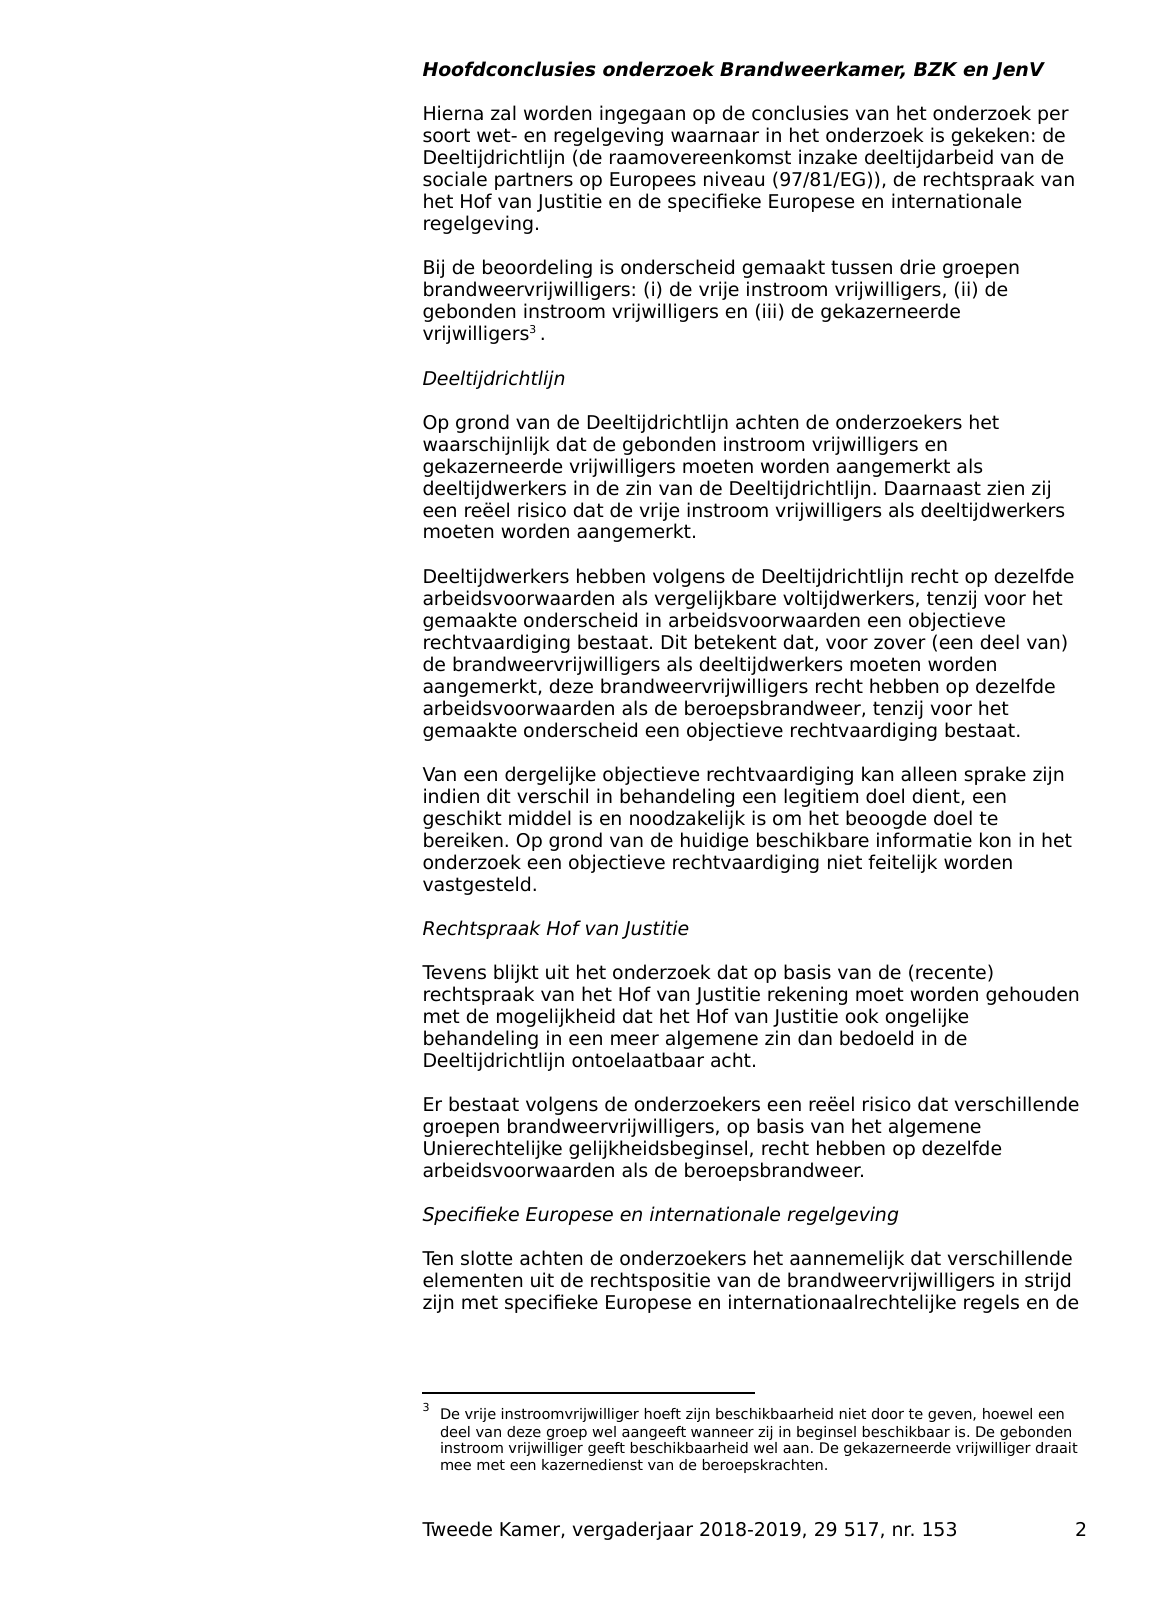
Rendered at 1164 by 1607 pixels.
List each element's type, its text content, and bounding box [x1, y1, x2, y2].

text Deeltijdwerkers hebben volgens de Deeltijdrichtlijn recht op dezelfde arbeidsvoorwaarden als vergelijkbare voltijdwerkers, tenzij voor het gemaakte onderscheid in arbeidsvoorwaarden een objectieve rechtvaardiging bestaat. Dit betekent dat, voor zover (een deel van) de brandweervrijwilligers als deeltijdwerkers moeten worden aangemerkt, deze brandweervrijwilligers recht hebben op dezelfde arbeidsvoorwaarden als de beroepsbrandweer, tenzij voor het gemaakte onderscheid een objectieve rechtvaardiging bestaat. [422, 566, 1087, 741]
text Tevens blijkt uit het onderzoek dat op basis van de (recente) rechtspraak van het Hof van Justitie rekening moet worden gehouden met de mogelijkheid dat het Hof van Justitie ook ongelijke behandeling in een meer algemene zin dan bedoeld in de Deeltijdrichtlijn ontoelaatbaar acht. [422, 962, 1087, 1072]
text De vrije instroomvrijwilliger hoeft zijn beschikbaarheid niet door te geven, hoewel een deel van deze groep wel aangeeft wanneer zij in beginsel beschikbaar is. De gebonden instroom vrijwilliger geeft beschikbaarheid wel aan. De gekazerneerde vrijwilliger draait mee met een kazernedienst van de beroepskrachten. [422, 1402, 1087, 1474]
subtitle Hoofdconclusies onderzoek Brandweerkamer, BZK en JenV [422, 59, 1087, 81]
text Ten slotte achten de onderzoekers het aannemelijk dat verschillende elementen uit de rechtspositie van de brandweervrijwilligers in strijd zijn met specifieke Europese en internationaalrechtelijke regels en de [422, 1248, 1087, 1314]
subtitle Rechtspraak Hof van Justitie [422, 918, 1087, 940]
text Er bestaat volgens de onderzoekers een reëel risico dat verschillende groepen brandweervrijwilligers, op basis van het algemene Unierechtelijke gelijkheidsbeginsel, recht hebben op dezelfde arbeidsvoorwaarden als de beroepsbrandweer. [422, 1094, 1087, 1182]
text Bij de beoordeling is onderscheid gemaakt tussen drie groepen brandweervrijwilligers: (i) de vrije instroom vrijwilligers, (ii) de gebonden instroom vrijwilligers en (iii) de gekazerneerde vrijwilligers. [422, 257, 1087, 345]
text Van een dergelijke objectieve rechtvaardiging kan alleen sprake zijn indien dit verschil in behandeling een legitiem doel dient, een geschikt middel is en noodzakelijk is om het beoogde doel te bereiken. Op grond van de huidige beschikbare informatie kon in het onderzoek een objectieve rechtvaardiging niet feitelijk worden vastgesteld. [422, 764, 1087, 896]
subtitle Deeltijdrichtlijn [422, 367, 1087, 389]
subtitle Specifieke Europese en internationale regelgeving [422, 1204, 1087, 1226]
text Hierna zal worden ingegaan op de conclusies van het onderzoek per soort wet- en regelgeving waarnaar in het onderzoek is gekeken: de Deeltijdrichtlijn (de raamovereenkomst inzake deeltijdarbeid van de sociale partners op Europees niveau (97/81/EG)), de rechtspraak van het Hof van Justitie en de specifieke Europese en internationale regelgeving. [422, 103, 1087, 235]
text Op grond van de Deeltijdrichtlijn achten de onderzoekers het waarschijnlijk dat de gebonden instroom vrijwilligers en gekazerneerde vrijwilligers moeten worden aangemerkt als deeltijdwerkers in de zin van de Deeltijdrichtlijn. Daarnaast zien zij een reëel risico dat de vrije instroom vrijwilligers als deeltijdwerkers moeten worden aangemerkt. [422, 412, 1087, 543]
